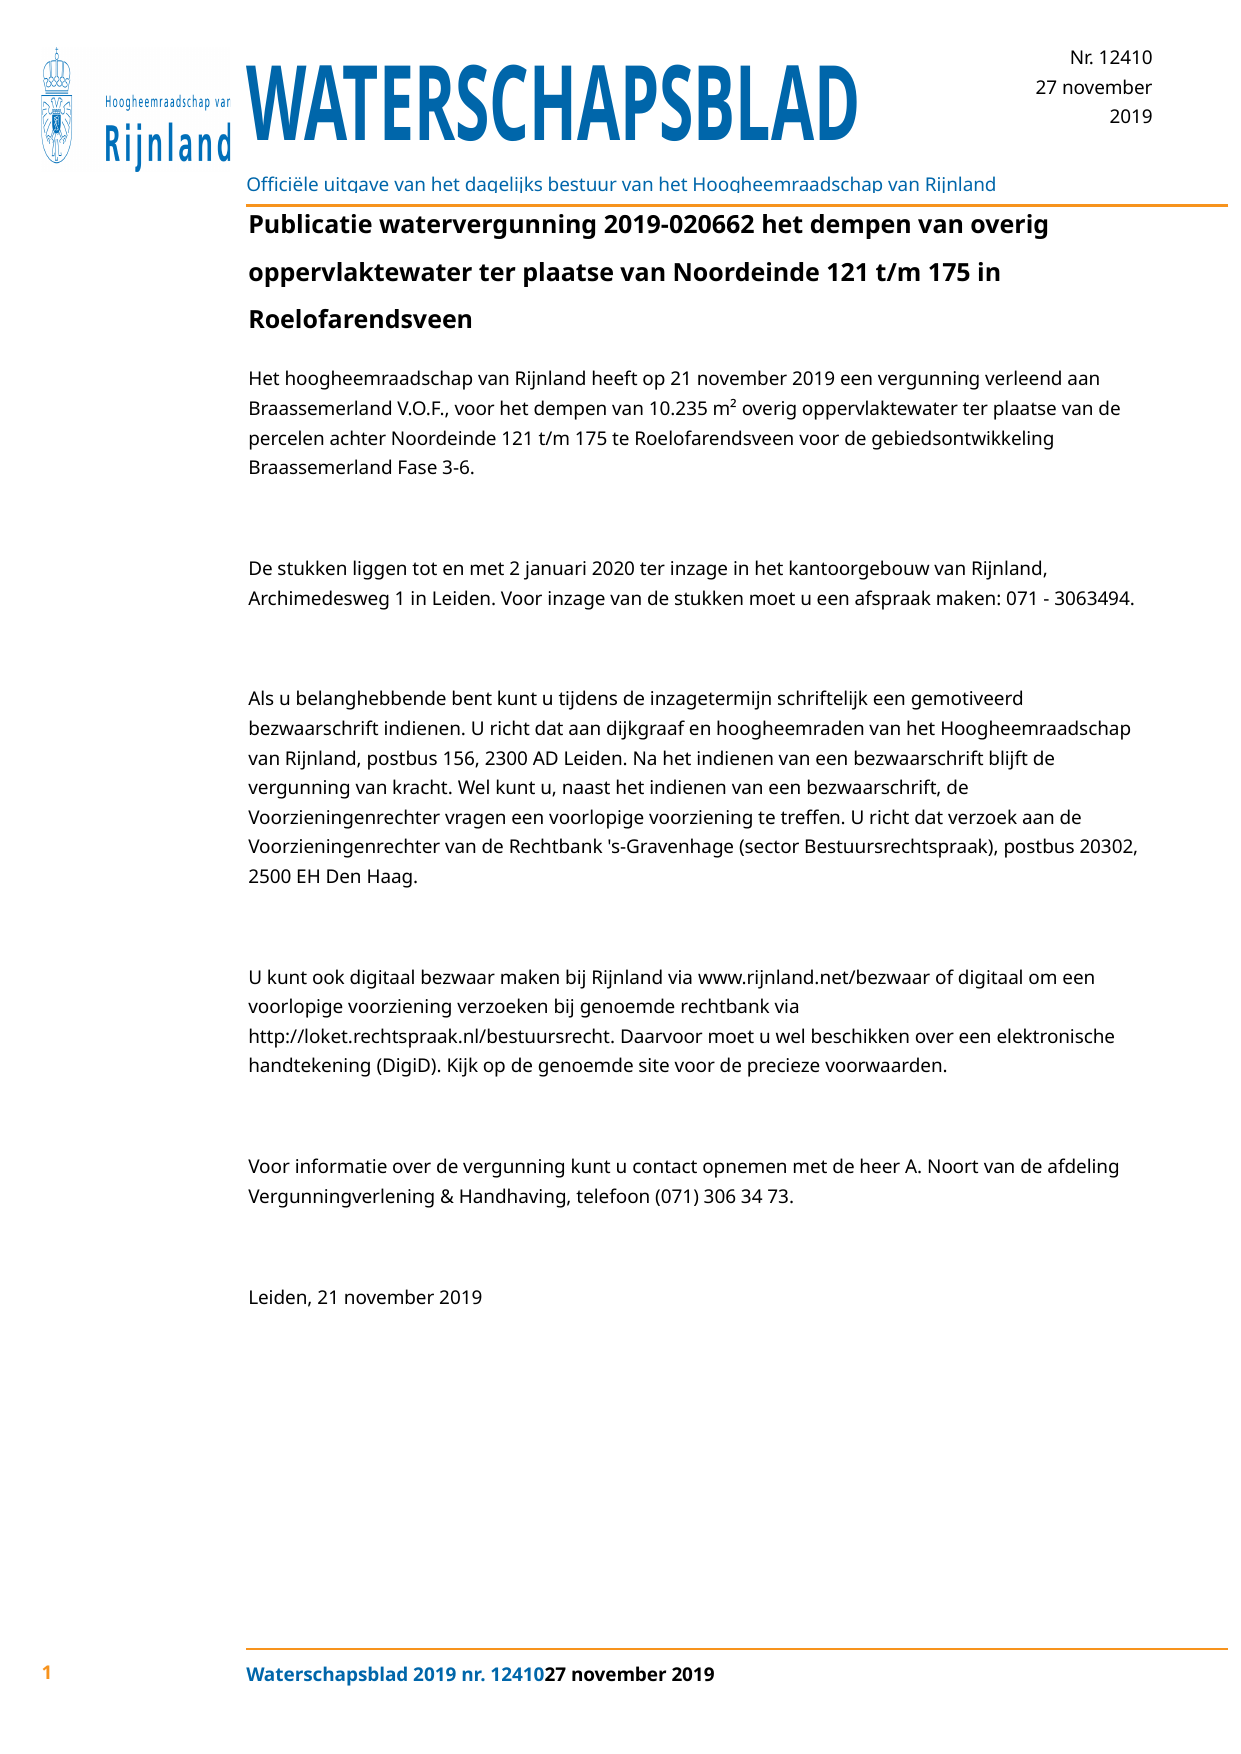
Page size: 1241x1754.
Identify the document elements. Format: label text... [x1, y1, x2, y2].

text U kunt ook digitaal bezwaar maken bij Rijnland via www.rijnland.net/bezwaar of digitaal om een voorlopige voorziening verzoeken bij genoemde rechtbank via http://loket.rechtspraak.nl/bestuursrecht. Daarvoor moet u wel beschikken over een elektronische handtekening (DigiD). Kijk op de genoemde site voor de precieze voorwaarden. [248, 964, 1152, 1078]
text Als u belanghebbende bent kunt u tijdens de inzagetermijn schriftelijk een gemotiveerd bezwaarschrift indienen. U richt dat aan dijkgraaf en hoogheemraden van het Hoogheemraadschap van Rijnland, postbus 156, 2300 AD Leiden. Na het indienen van een bezwaarschrift blijft de vergunning van kracht. Wel kunt u, naast het indienen van een bezwaarschrift, de Voorzieningenrechter vragen een voorlopige voorziening te treffen. U richt dat verzoek aan de Voorzieningenrechter van de Rechtbank 's-Gravenhage (sector Bestuursrechtspraak), postbus 20302, 2500 EH Den Haag. [248, 686, 1152, 889]
picture [41, 47, 231, 172]
text Voor informatie over de vergunning kunt u contact opnemen met de heer A. Noort van de afdeling Vergunningverlening & Handhaving, telefoon (071) 306 34 73. [248, 1153, 1152, 1209]
text De stukken liggen tot en met 2 januari 2020 ter inzage in het kantoorgebouw van Rijnland, Archimedesweg 1 in Leiden. Voor inzage van de stukken moet u een afspraak maken: 071 - 3063494. [248, 555, 1152, 610]
text Het hoogheemraadschap van Rijnland heeft op 21 november 2019 een vergunning verleend aan Braassemerland V.O.F., voor het dempen van 10.235 m² overig oppervlaktewater ter plaatse van de percelen achter Noordeinde 121 t/m 175 te Roelofarendsveen voor de gebiedsontwikkeling Braassemerland Fase 3-6. [248, 366, 1152, 480]
text Publicatie watervergunning 2019-020662 het dempen van overig oppervlaktewater ter plaatse van Noordeinde 121 t/m 175 in Roelofarendsveen [248, 207, 1152, 336]
text Leiden, 21 november 2019 [248, 1284, 1152, 1309]
